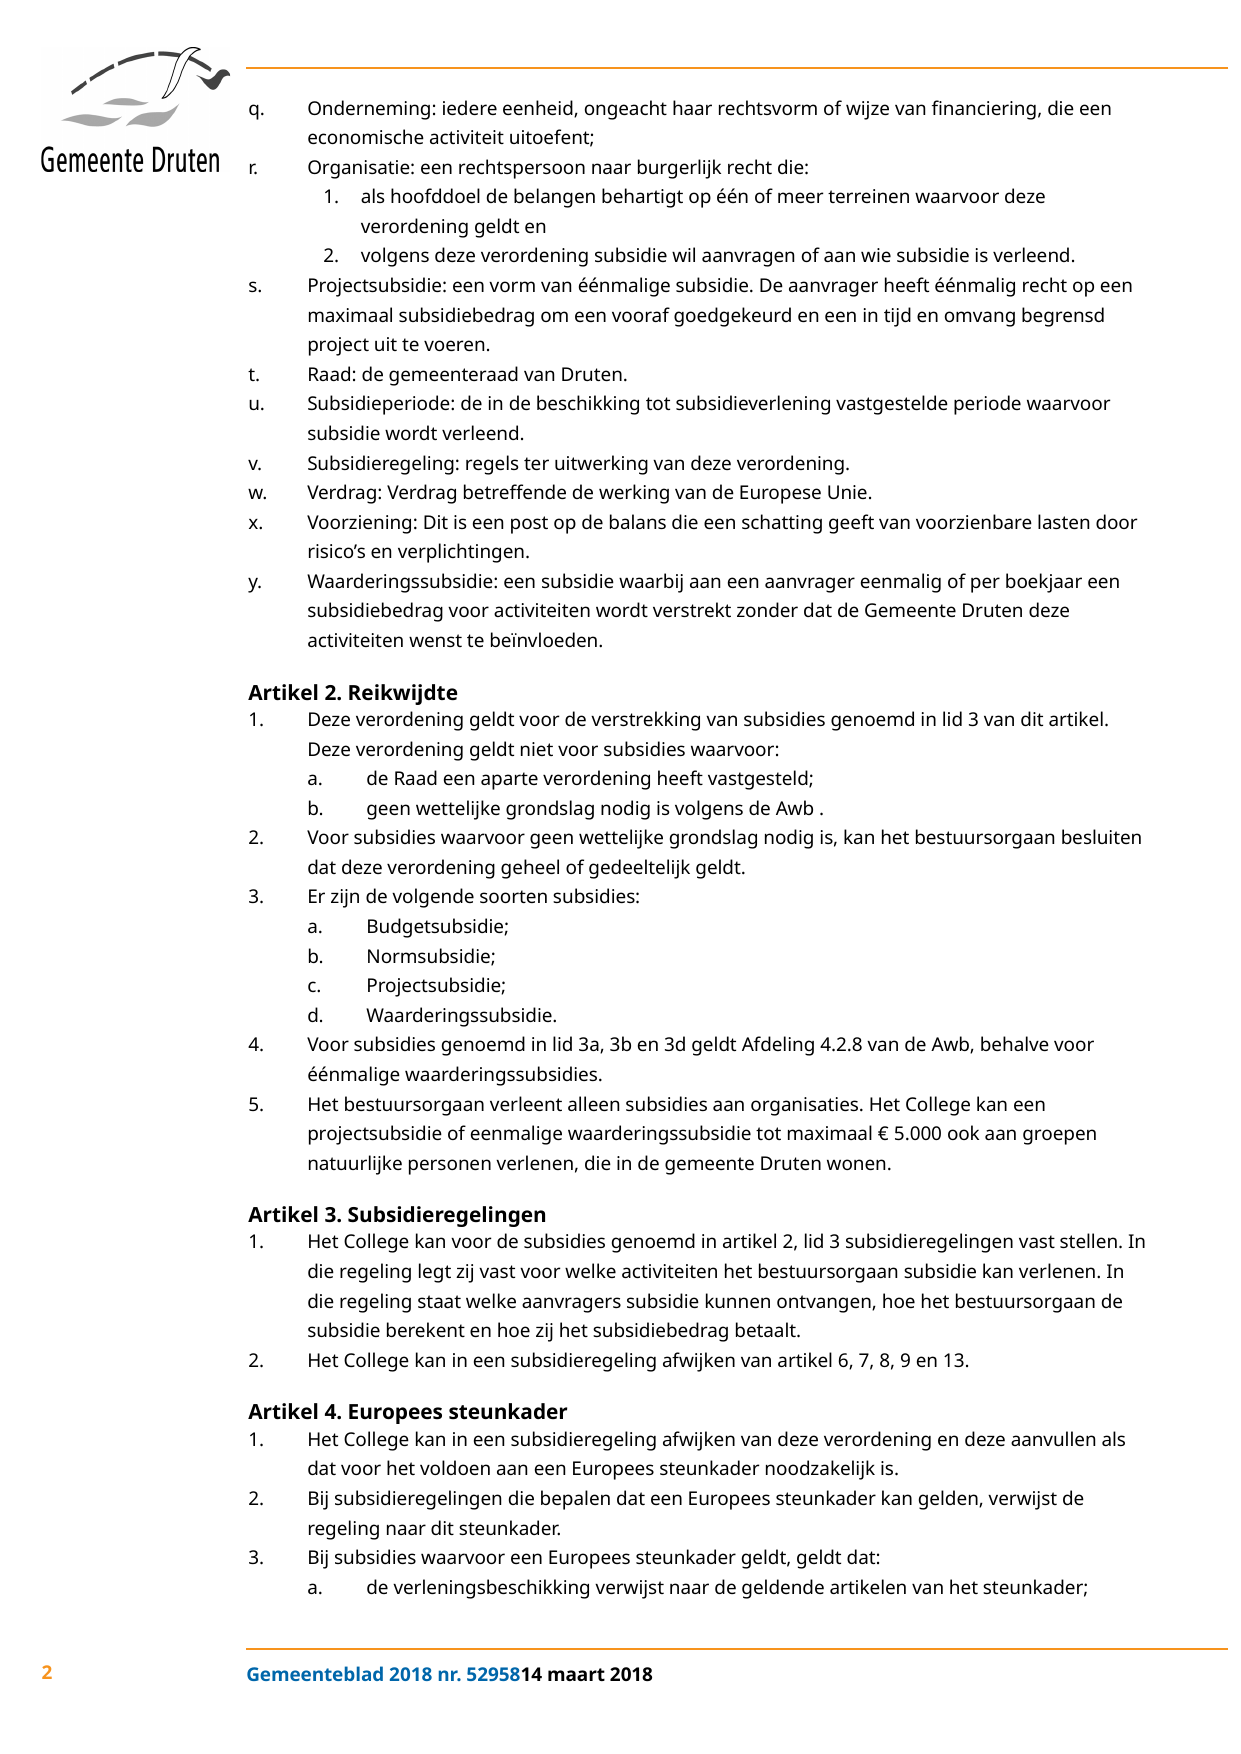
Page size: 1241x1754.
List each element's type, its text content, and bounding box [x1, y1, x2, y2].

picture [41, 47, 231, 172]
list Deze verordening geldt voor de verstrekking van subsidies genoemd in lid 3 van dit artikel. Deze verordening geldt niet voor subsidies waarvoor: [248, 706, 1152, 761]
list Onderneming: iedere eenheid, ongeacht haar rechtsvorm of wijze van financiering, die een economische activiteit uitoefent; [248, 95, 1152, 150]
text Artikel 4. Europees steunkader [248, 1397, 1152, 1426]
list Waarderingssubsidie. [307, 1002, 1152, 1028]
list Projectsubsidie; [307, 972, 1152, 998]
text Artikel 2. Reikwijdte [248, 678, 1152, 706]
list Er zijn de volgende soorten subsidies: [248, 884, 1152, 909]
list Raad: de gemeenteraad van Druten. [248, 361, 1152, 387]
list Bij subsidieregelingen die bepalen dat een Europees steunkader kan gelden, verwijst de regeling naar dit steunkader. [248, 1485, 1152, 1540]
list Budgetsubsidie; [307, 913, 1152, 939]
list Het College kan voor de subsidies genoemd in artikel 2, lid 3 subsidieregelingen vast stellen. In die regeling legt zij vast voor welke activiteiten het bestuursorgaan subsidie kan verlenen. In die regeling staat welke aanvragers subsidie kunnen ontvangen, hoe het bestuursorgaan de subsidie berekent en hoe zij het subsidiebedrag betaalt. [248, 1229, 1152, 1343]
list Projectsubsidie: een vorm van éénmalige subsidie. De aanvrager heeft éénmalig recht op een maximaal subsidiebedrag om een vooraf goedgekeurd en een in tijd en omvang begrensd project uit te voeren. [248, 272, 1152, 357]
list Het College kan in een subsidieregeling afwijken van deze verordening en deze aanvullen als dat voor het voldoen aan een Europees steunkader noodzakelijk is. [248, 1426, 1152, 1481]
list Subsidieperiode: de in de beschikking tot subsidieverlening vastgestelde periode waarvoor subsidie wordt verleend. [248, 391, 1152, 446]
list Subsidieregeling: regels ter uitwerking van deze verordening. [248, 450, 1152, 476]
list Voor subsidies waarvoor geen wettelijke grondslag nodig is, kan het bestuursorgaan besluiten dat deze verordening geheel of gedeeltelijk geldt. [248, 824, 1152, 880]
list Waarderingssubsidie: een subsidie waarbij aan een aanvrager eenmalig of per boekjaar een subsidiebedrag voor activiteiten wordt verstrekt zonder dat de Gemeente Druten deze activiteiten wenst te beïnvloeden. [248, 568, 1152, 653]
text Artikel 3. Subsidieregelingen [248, 1200, 1152, 1229]
list geen wettelijke grondslag nodig is volgens de Awb . [307, 795, 1152, 821]
list volgens deze verordening subsidie wil aanvragen of aan wie subsidie is verleend. [323, 243, 1152, 268]
list als hoofddoel de belangen behartigt op één of meer terreinen waarvoor deze verordening geldt en [323, 183, 1152, 239]
list Bij subsidies waarvoor een Europees steunkader geldt, geldt dat: [248, 1544, 1152, 1570]
list Organisatie: een rechtspersoon naar burgerlijk recht die: [248, 154, 1152, 180]
list Verdrag: Verdrag betreffende de werking van de Europese Unie. [248, 479, 1152, 505]
list Voorziening: Dit is een post op de balans die een schatting geeft van voorzienbare lasten door risico’s en verplichtingen. [248, 509, 1152, 564]
list de verleningsbeschikking verwijst naar de geldende artikelen van het steunkader; [307, 1574, 1152, 1599]
list Het College kan in een subsidieregeling afwijken van artikel 6, 7, 8, 9 en 13. [248, 1347, 1152, 1373]
list Voor subsidies genoemd in lid 3a, 3b en 3d geldt Afdeling 4.2.8 van de Awb, behalve voor éénmalige waarderingssubsidies. [248, 1032, 1152, 1087]
list Normsubsidie; [307, 943, 1152, 968]
list de Raad een aparte verordening heeft vastgesteld; [307, 765, 1152, 791]
list Het bestuursorgaan verleent alleen subsidies aan organisaties. Het College kan een projectsubsidie of eenmalige waarderingssubsidie tot maximaal € 5.000 ook aan groepen natuurlijke personen verlenen, die in de gemeente Druten wonen. [248, 1091, 1152, 1176]
